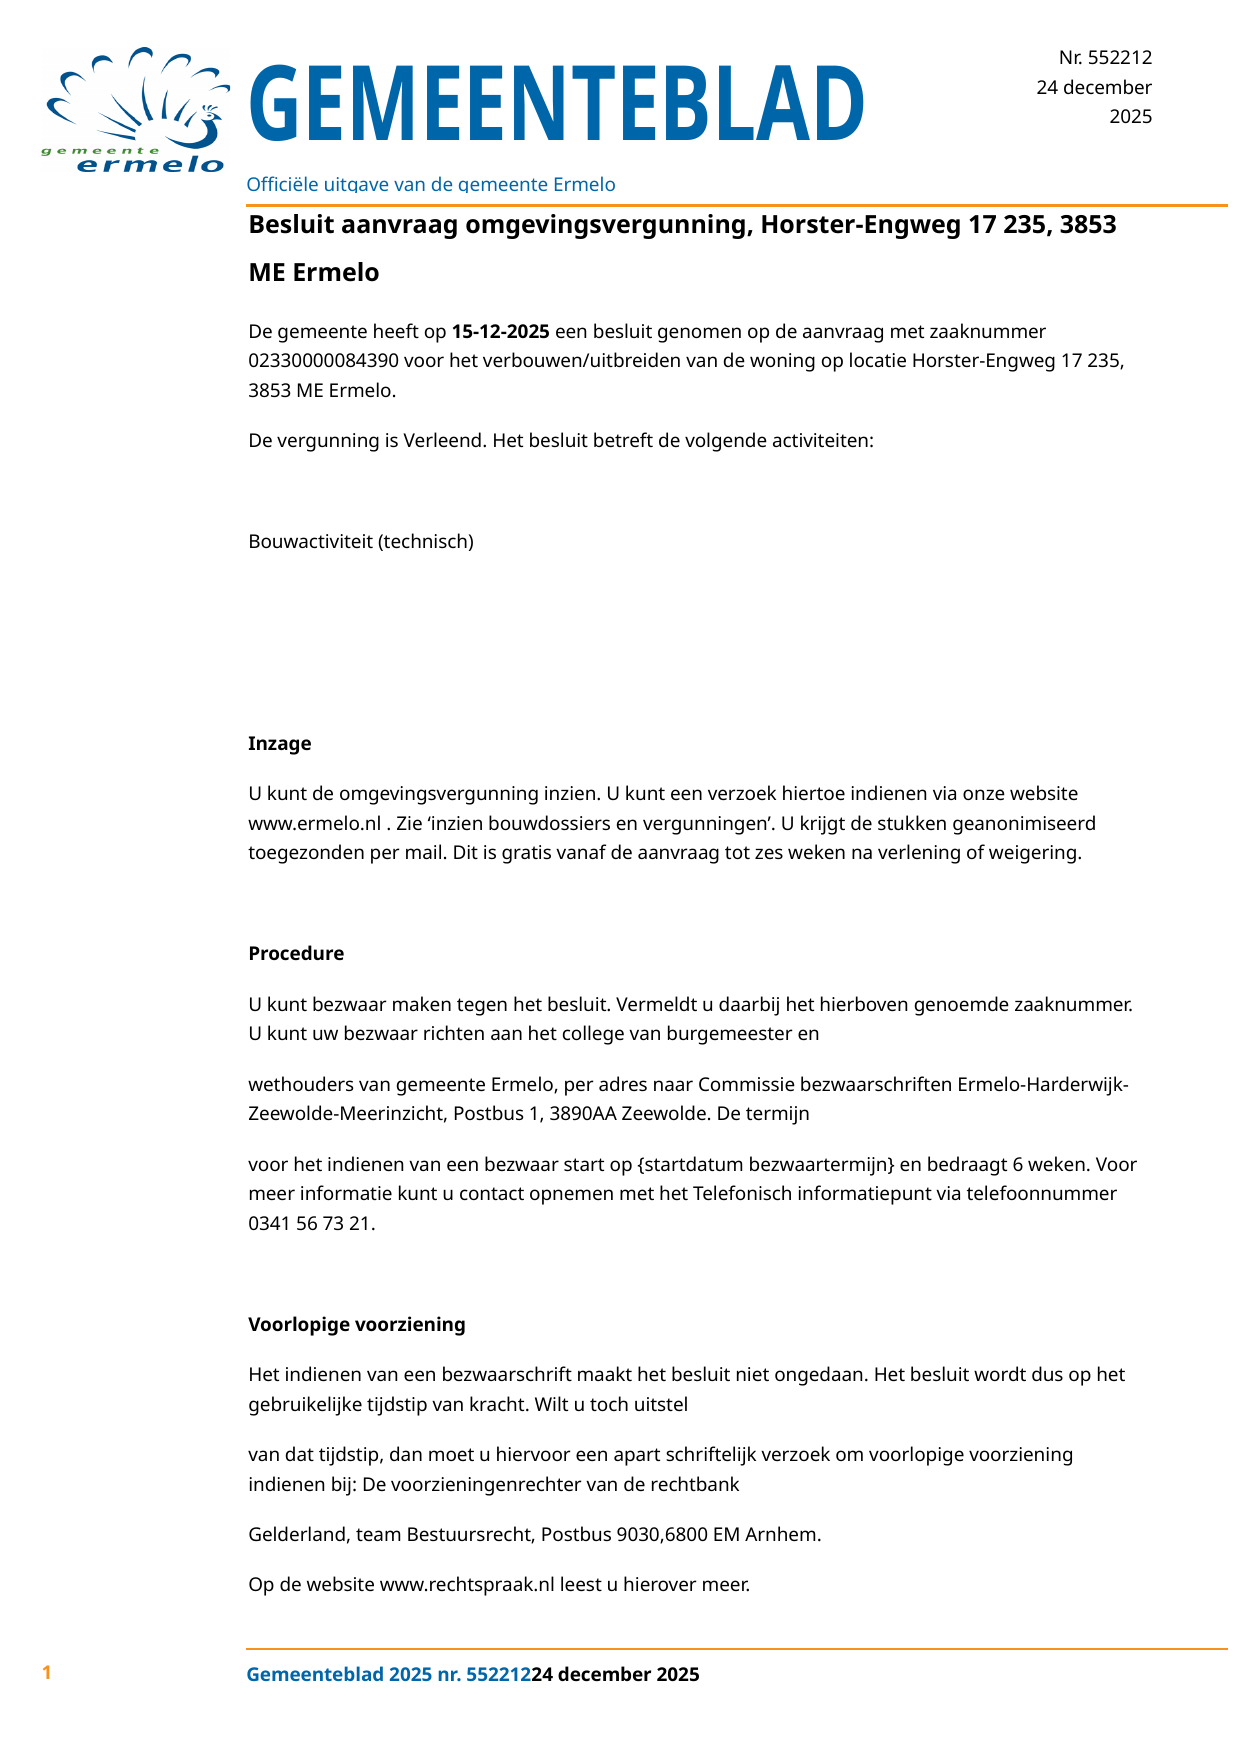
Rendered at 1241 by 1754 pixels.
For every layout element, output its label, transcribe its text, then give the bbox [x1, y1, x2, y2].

text Procedure [248, 940, 1152, 966]
text Op de website www.rechtspraak.nl leest u hierover meer. [248, 1572, 1152, 1597]
text wethouders van gemeente Ermelo, per adres naar Commissie bezwaarschriften Ermelo-Harderwijk-Zeewolde-Meerinzicht, Postbus 1, 3890AA Zeewolde. De termijn [248, 1071, 1152, 1126]
text U kunt bezwaar maken tegen het besluit. Vermeldt u daarbij het hierboven genoemde zaaknummer. U kunt uw bezwaar richten aan het college van burgemeester en [248, 991, 1152, 1046]
text Bouwactiviteit (technisch) [248, 528, 1152, 554]
text De vergunning is Verleend. Het besluit betreft de volgende activiteiten: [248, 427, 1152, 453]
text van dat tijdstip, dan moet u hiervoor een apart schriftelijk verzoek om voorlopige voorziening indienen bij: De voorzieningenrechter van de rechtbank [248, 1441, 1152, 1497]
text Gelderland, team Bestuursrecht, Postbus 9030,6800 EM Arnhem. [248, 1521, 1152, 1547]
text Voorlopige voorziening [248, 1311, 1152, 1337]
text U kunt de omgevingsvergunning inzien. U kunt een verzoek hiertoe indienen via onze website www.ermelo.nl . Zie ‘inzien bouwdossiers en vergunningen’. U krijgt de stukken geanonimiseerd toegezonden per mail. Dit is gratis vanaf de aanvraag tot zes weken na verlening of weigering. [248, 780, 1152, 865]
picture [41, 47, 231, 172]
text voor het indienen van een bezwaar start op {startdatum bezwaartermijn} en bedraagt 6 weken. Voor meer informatie kunt u contact opnemen met het Telefonisch informatiepunt via telefoonnummer 0341 56 73 21. [248, 1151, 1152, 1236]
text De gemeente heeft op 15-12-2025 een besluit genomen op de aanvraag met zaaknummer 02330000084390 voor het verbouwen/uitbreiden van de woning op locatie Horster-Engweg 17 235, 3853 ME Ermelo. [248, 318, 1152, 403]
text Inzage [248, 730, 1152, 756]
text Besluit aanvraag omgevingsvergunning, Horster-Engweg 17 235, 3853 ME Ermelo [248, 207, 1152, 288]
text Het indienen van een bezwaarschrift maakt het besluit niet ongedaan. Het besluit wordt dus op het gebruikelijke tijdstip van kracht. Wilt u toch uitstel [248, 1361, 1152, 1417]
